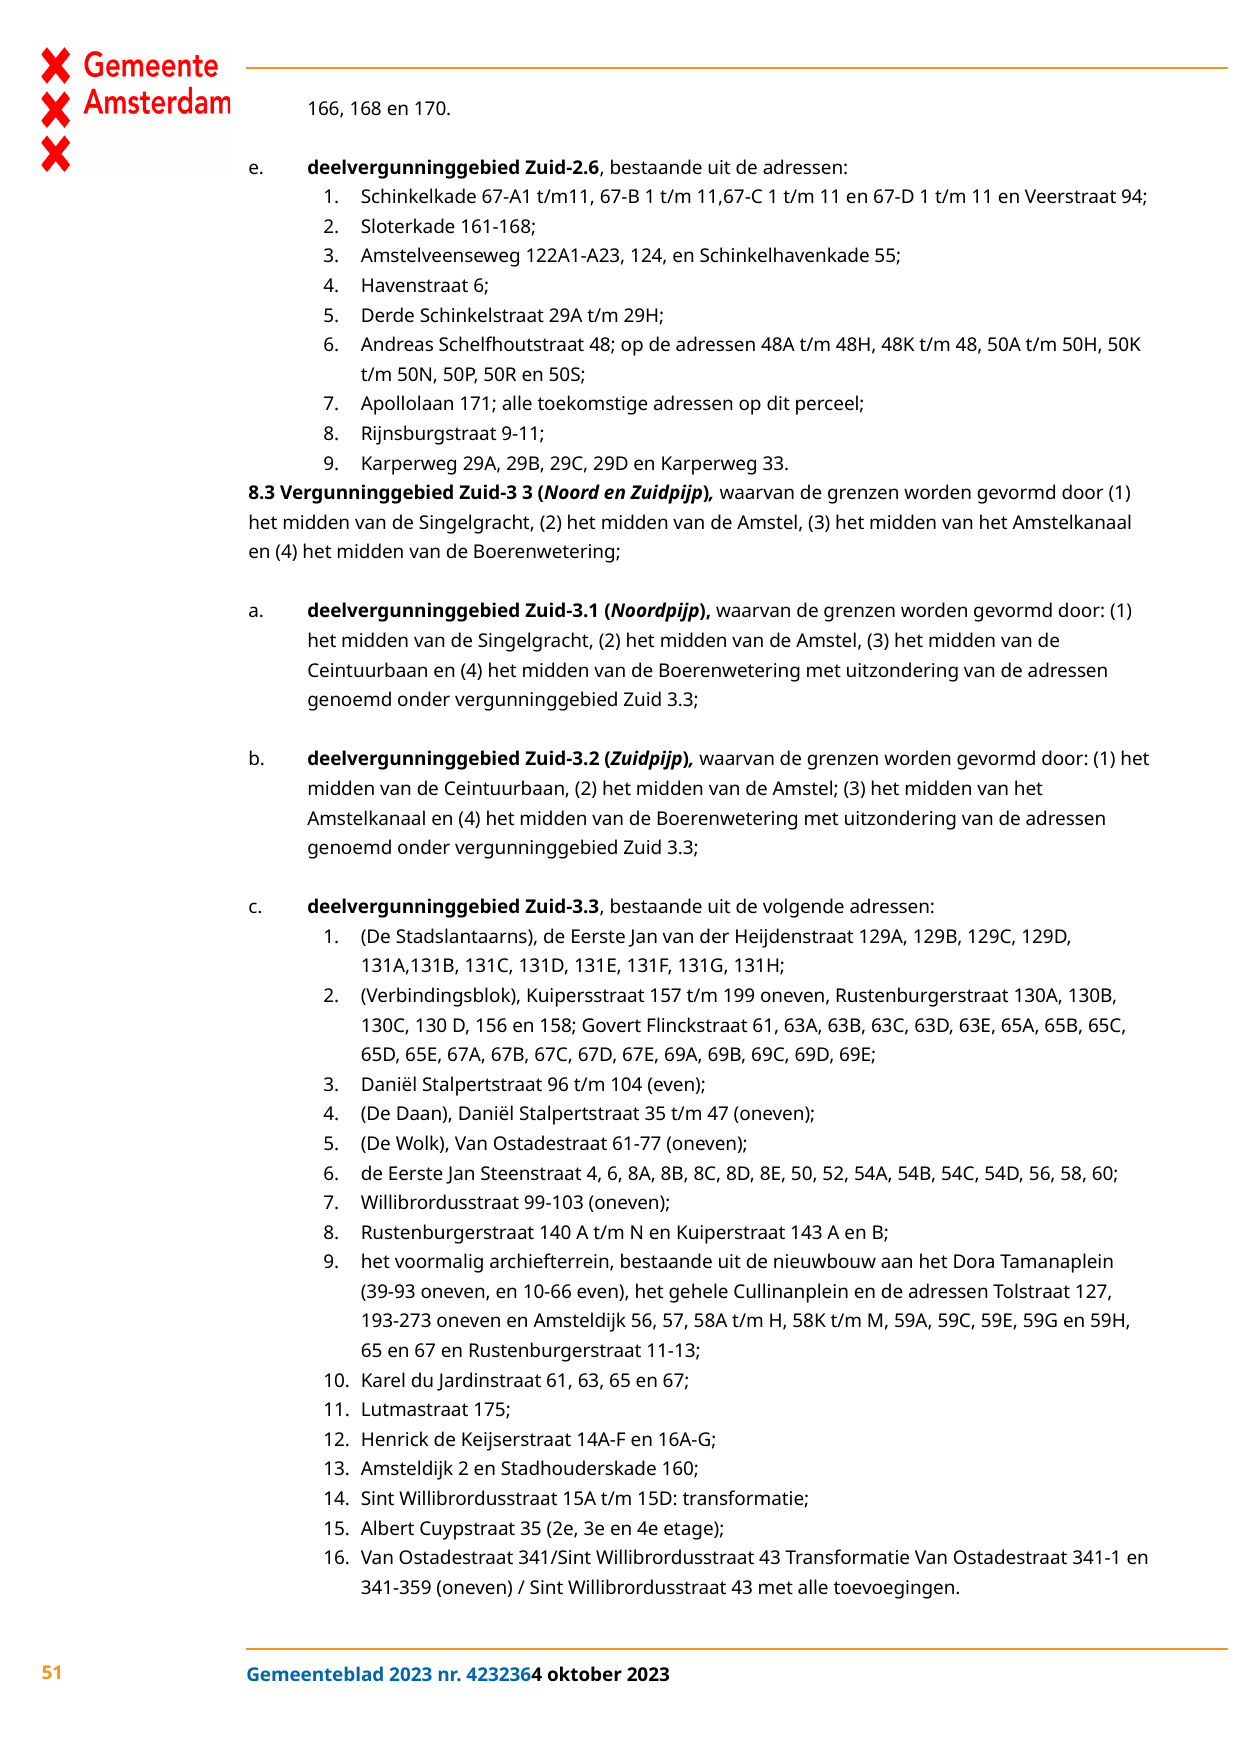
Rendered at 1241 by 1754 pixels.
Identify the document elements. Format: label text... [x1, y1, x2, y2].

text 8.3 Vergunninggebied Zuid-3 3 (Noord en Zuidpijp), waarvan de grenzen worden gevormd door (1) het midden van de Singelgracht, (2) het midden van de Amstel, (3) het midden van het Amstelkanaal en (4) het midden van de Boerenwetering; [248, 479, 1152, 564]
list Rustenburgerstraat 140 A t/m N en Kuiperstraat 143 A en B; [323, 1219, 1152, 1245]
list (De Wolk), Van Ostadestraat 61-77 (oneven); [323, 1130, 1152, 1156]
list Sloterkade 161-168; [323, 213, 1152, 239]
list Willibrordusstraat 99-103 (oneven); [323, 1189, 1152, 1215]
list (Verbindingsblok), Kuipersstraat 157 t/m 199 oneven, Rustenburgerstraat 130A, 130B, 130C, 130 D, 156 en 158; Govert Flinckstraat 61, 63A, 63B, 63C, 63D, 63E, 65A, 65B, 65C, 65D, 65E, 67A, 67B, 67C, 67D, 67E, 69A, 69B, 69C, 69D, 69E; [323, 982, 1152, 1067]
list Andreas Schelfhoutstraat 48; op de adressen 48A t/m 48H, 48K t/m 48, 50A t/m 50H, 50K t/m 50N, 50P, 50R en 50S; [323, 331, 1152, 387]
list Daniël Stalpertstraat 96 t/m 104 (even); [323, 1071, 1152, 1097]
list Schinkelkade 67-A1 t/m11, 67-B 1 t/m 11,67-C 1 t/m 11 en 67-D 1 t/m 11 en Veerstraat 94; [323, 183, 1152, 209]
list deelvergunninggebied Zuid-3.3, bestaande uit de volgende adressen: [248, 893, 1152, 919]
list Amstelveenseweg 122A1-A23, 124, en Schinkelhavenkade 55; [323, 243, 1152, 268]
list Sint Willibrordusstraat 15A t/m 15D: transformatie; [323, 1485, 1152, 1511]
list Henrick de Keijserstraat 14A-F en 16A-G; [323, 1426, 1152, 1452]
list Albert Cuypstraat 35 (2e, 3e en 4e etage); [323, 1515, 1152, 1541]
list Van Ostadestraat 341/Sint Willibrordusstraat 43 Transformatie Van Ostadestraat 341-1 en 341-359 (oneven) / Sint Willibrordusstraat 43 met alle toevoegingen. [323, 1544, 1152, 1600]
list Havenstraat 6; [323, 272, 1152, 298]
list deelvergunninggebied Zuid-3.1 (Noordpijp), waarvan de grenzen worden gevormd door: (1) het midden van de Singelgracht, (2) het midden van de Amstel, (3) het midden van de Ceintuurbaan en (4) het midden van de Boerenwetering met uitzondering van de adressen genoemd onder vergunninggebied Zuid 3.3; [248, 598, 1152, 712]
list deelvergunninggebied Zuid-3.2 (Zuidpijp), waarvan de grenzen worden gevormd door: (1) het midden van de Ceintuurbaan, (2) het midden van de Amstel; (3) het midden van het Amstelkanaal en (4) het midden van de Boerenwetering met uitzondering van de adressen genoemd onder vergunninggebied Zuid 3.3; [248, 746, 1152, 860]
list Rijnsburgstraat 9-11; [323, 420, 1152, 446]
list Apollolaan 171; alle toekomstige adressen op dit perceel; [323, 391, 1152, 416]
list deelvergunninggebied Zuid-2.6, bestaande uit de adressen: [248, 154, 1152, 180]
list het voormalig archiefterrein, bestaande uit de nieuwbouw aan het Dora Tamanaplein (39-93 oneven, en 10-66 even), het gehele Cullinanplein en de adressen Tolstraat 127, 193-273 oneven en Amsteldijk 56, 57, 58A t/m H, 58K t/m M, 59A, 59C, 59E, 59G en 59H, 65 en 67 en Rustenburgerstraat 11-13; [323, 1248, 1152, 1363]
list Derde Schinkelstraat 29A t/m 29H; [323, 302, 1152, 328]
list (De Daan), Daniël Stalpertstraat 35 t/m 47 (oneven); [323, 1101, 1152, 1126]
list Karel du Jardinstraat 61, 63, 65 en 67; [323, 1367, 1152, 1393]
list (De Stadslantaarns), de Eerste Jan van der Heijdenstraat 129A, 129B, 129C, 129D, 131A,131B, 131C, 131D, 131E, 131F, 131G, 131H; [323, 923, 1152, 978]
list de Eerste Jan Steenstraat 4, 6, 8A, 8B, 8C, 8D, 8E, 50, 52, 54A, 54B, 54C, 54D, 56, 58, 60; [323, 1160, 1152, 1186]
list Karperweg 29A, 29B, 29C, 29D en Karperweg 33. [323, 450, 1152, 476]
list Amsteldijk 2 en Stadhouderskade 160; [323, 1456, 1152, 1481]
picture [41, 47, 231, 172]
list Lutmastraat 175; [323, 1396, 1152, 1422]
list 166, 168 en 170. [248, 95, 1152, 121]
